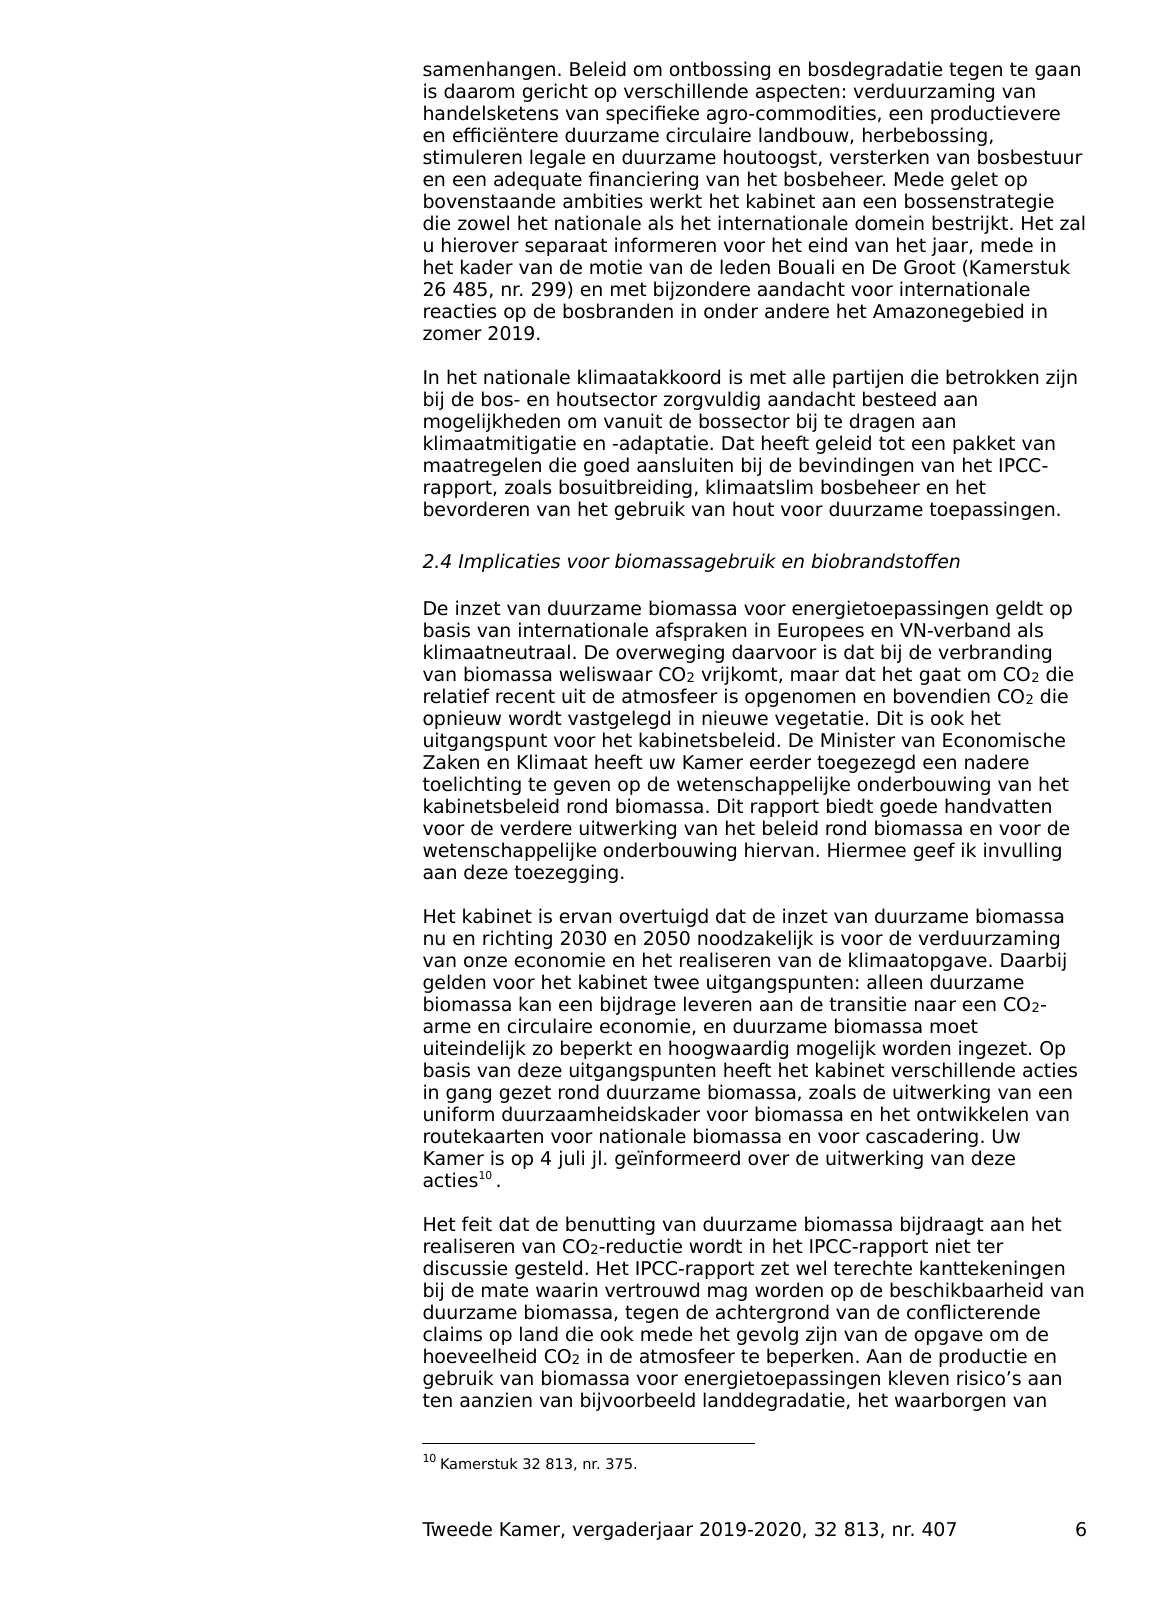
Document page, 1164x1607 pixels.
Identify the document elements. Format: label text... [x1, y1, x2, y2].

text Het kabinet is ervan overtuigd dat de inzet van duurzame biomassa nu en richting 2030 en 2050 noodzakelijk is voor de verduurzaming van onze economie en het realiseren van de klimaatopgave. Daarbij gelden voor het kabinet twee uitgangspunten: alleen duurzame biomassa kan een bijdrage leveren aan de transitie naar een CO2-arme en circulaire economie, en duurzame biomassa moet uiteindelijk zo beperkt en hoogwaardig mogelijk worden ingezet. Op basis van deze uitgangspunten heeft het kabinet verschillende acties in gang gezet rond duurzame biomassa, zoals de uitwerking van een uniform duurzaamheidskader voor biomassa en het ontwikkelen van routekaarten voor nationale biomassa en voor cascadering. Uw Kamer is op 4 juli jl. geïnformeerd over de uitwerking van deze acties. [422, 906, 1087, 1191]
subtitle 2.4 Implicaties voor biomassagebruik en biobrandstoffen [422, 551, 1087, 573]
text Kamerstuk 32 813, nr. 375. [422, 1452, 1087, 1474]
text samenhangen. Beleid om ontbossing en bosdegradatie tegen te gaan is daarom gericht op verschillende aspecten: verduurzaming van handelsketens van specifieke agro-commodities, een productievere en efficiëntere duurzame circulaire landbouw, herbebossing, stimuleren legale en duurzame houtoogst, versterken van bosbestuur en een adequate financiering van het bosbeheer. Mede gelet op bovenstaande ambities werkt het kabinet aan een bossenstrategie die zowel het nationale als het internationale domein bestrijkt. Het zal u hierover separaat informeren voor het eind van het jaar, mede in het kader van de motie van de leden Bouali en De Groot (Kamerstuk 26 485, nr. 299) en met bijzondere aandacht voor internationale reacties op de bosbranden in onder andere het Amazonegebied in zomer 2019. [422, 59, 1087, 345]
text In het nationale klimaatakkoord is met alle partijen die betrokken zijn bij de bos- en houtsector zorgvuldig aandacht besteed aan mogelijkheden om vanuit de bossector bij te dragen aan klimaatmitigatie en -adaptatie. Dat heeft geleid tot een pakket van maatregelen die goed aansluiten bij de bevindingen van het IPCC-rapport, zoals bosuitbreiding, klimaatslim bosbeheer en het bevorderen van het gebruik van hout voor duurzame toepassingen. [422, 367, 1087, 521]
text Het feit dat de benutting van duurzame biomassa bijdraagt aan het realiseren van CO2-reductie wordt in het IPCC-rapport niet ter discussie gesteld. Het IPCC-rapport zet wel terechte kanttekeningen bij de mate waarin vertrouwd mag worden op de beschikbaarheid van duurzame biomassa, tegen de achtergrond van de conflicterende claims op land die ook mede het gevolg zijn van de opgave om de hoeveelheid CO2 in de atmosfeer te beperken. Aan de productie en gebruik van biomassa voor energietoepassingen kleven risico’s aan ten aanzien van bijvoorbeeld landdegradatie, het waarborgen van [422, 1214, 1087, 1411]
text De inzet van duurzame biomassa voor energietoepassingen geldt op basis van internationale afspraken in Europees en VN-verband als klimaatneutraal. De overweging daarvoor is dat bij de verbranding van biomassa weliswaar CO2 vrijkomt, maar dat het gaat om CO2 die relatief recent uit de atmosfeer is opgenomen en bovendien CO2 die opnieuw wordt vastgelegd in nieuwe vegetatie. Dit is ook het uitgangspunt voor het kabinetsbeleid. De Minister van Economische Zaken en Klimaat heeft uw Kamer eerder toegezegd een nadere toelichting te geven op de wetenschappelijke onderbouwing van het kabinetsbeleid rond biomassa. Dit rapport biedt goede handvatten voor de verdere uitwerking van het beleid rond biomassa en voor de wetenschappelijke onderbouwing hiervan. Hiermee geef ik invulling aan deze toezegging. [422, 598, 1087, 883]
